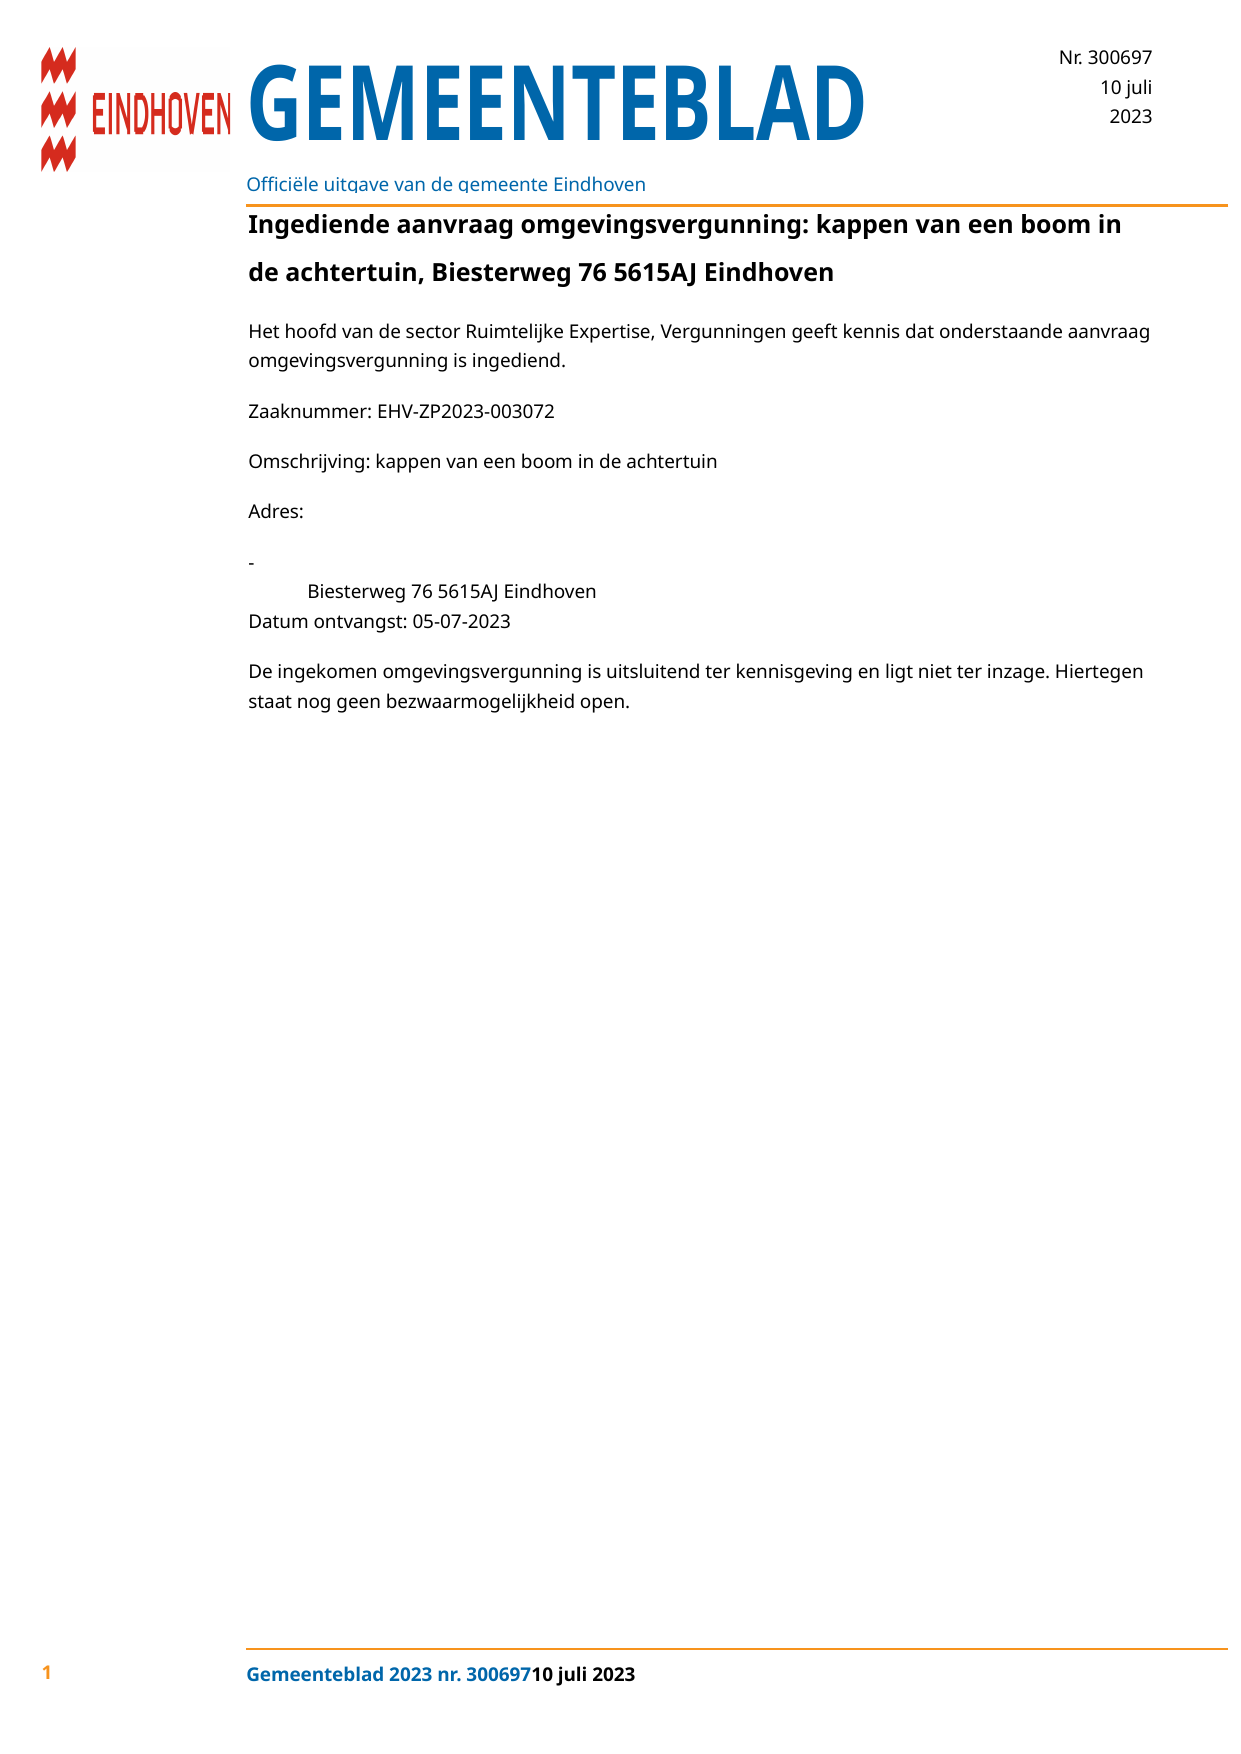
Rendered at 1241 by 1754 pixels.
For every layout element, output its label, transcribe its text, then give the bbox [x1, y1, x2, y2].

text De ingekomen omgevingsvergunning is uitsluitend ter kennisgeving en ligt niet ter inzage. Hiertegen staat nog geen bezwaarmogelijkheid open. [248, 659, 1152, 714]
text Zaaknummer: EHV-ZP2023-003072 [248, 398, 1152, 424]
text Adres: [248, 499, 1152, 524]
text Omschrijving: kappen van een boom in de achtertuin [248, 448, 1152, 474]
text Het hoofd van de sector Ruimtelijke Expertise, Vergunningen geeft kennis dat onderstaande aanvraag omgevingsvergunning is ingediend. [248, 318, 1152, 373]
text Ingediende aanvraag omgevingsvergunning: kappen van een boom in de achtertuin, Biesterweg 76 5615AJ Eindhoven [248, 207, 1152, 288]
picture [41, 47, 231, 172]
text Datum ontvangst: 05-07-2023 [248, 608, 1152, 634]
list Biesterweg 76 5615AJ Eindhoven [248, 579, 1152, 604]
